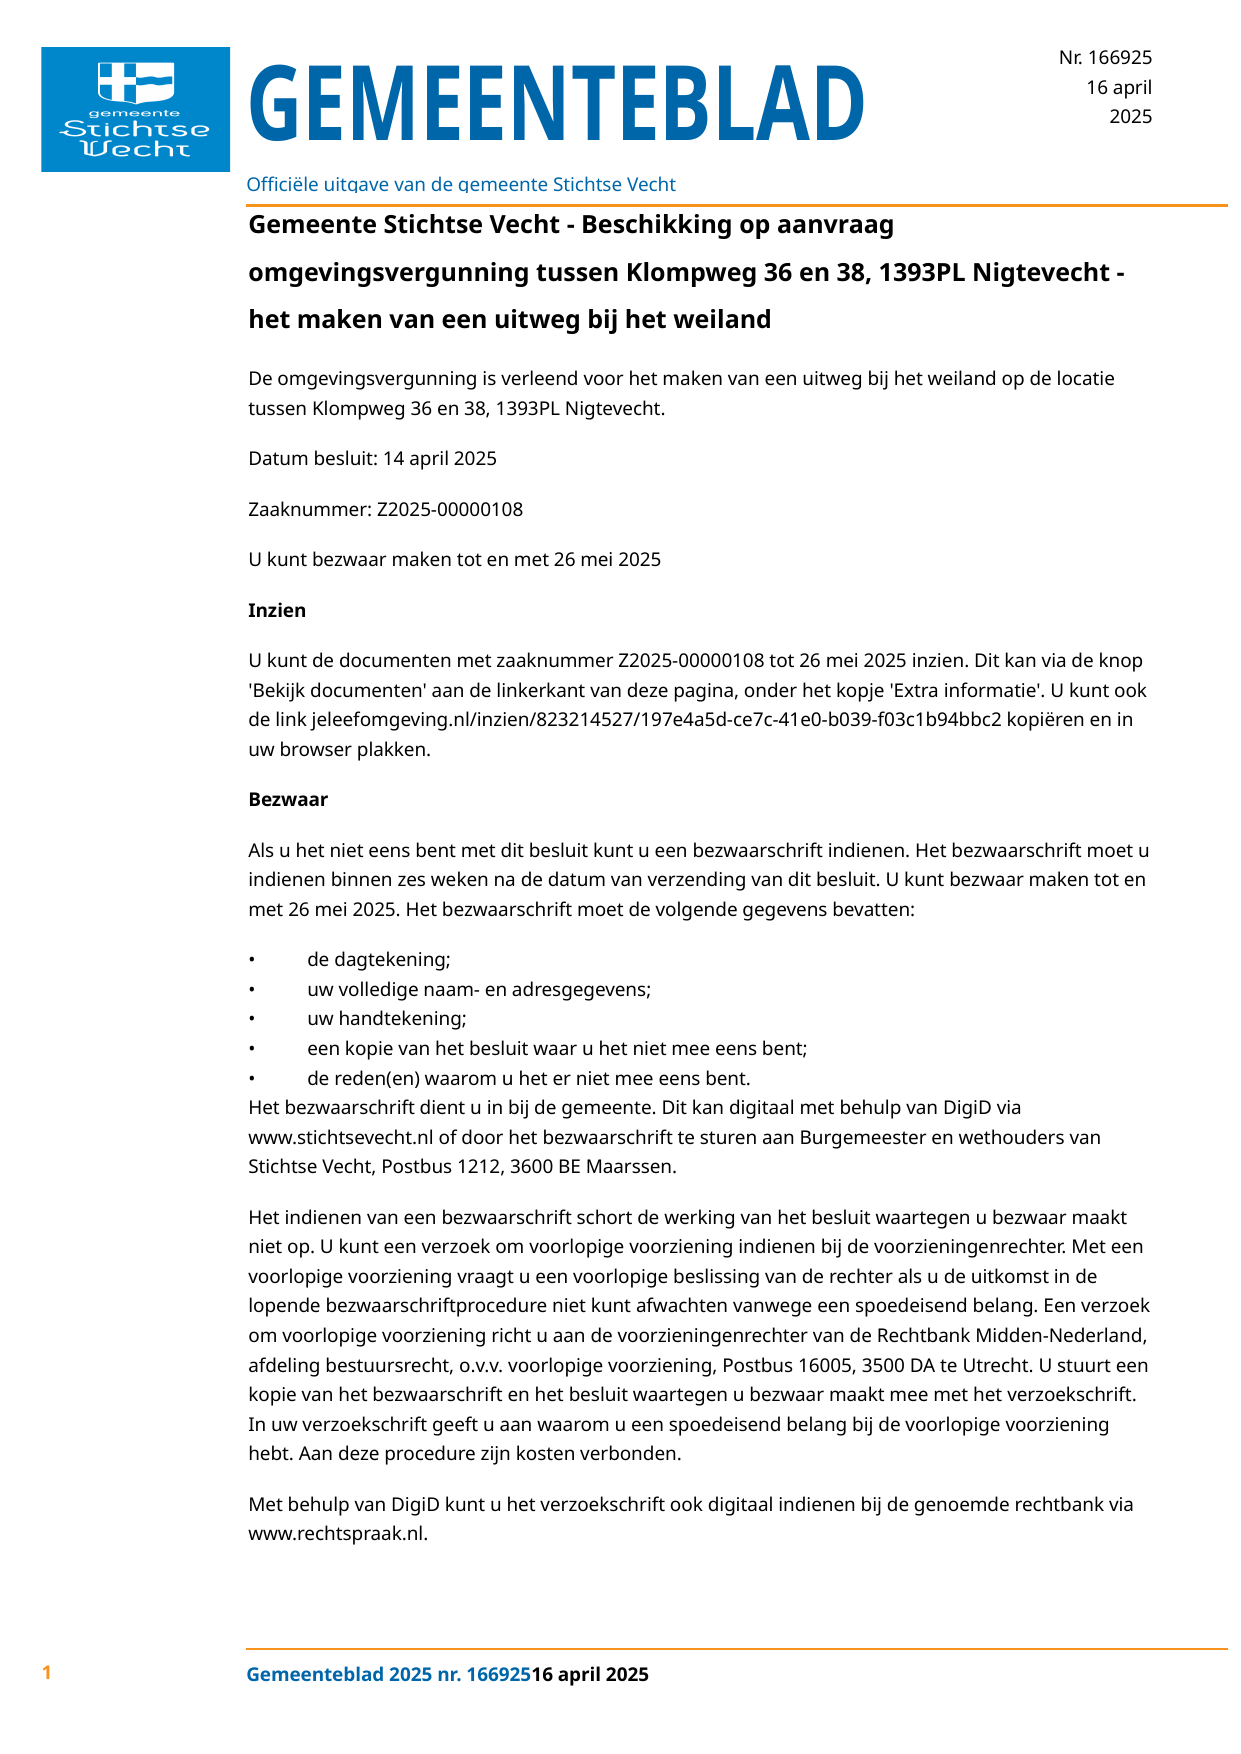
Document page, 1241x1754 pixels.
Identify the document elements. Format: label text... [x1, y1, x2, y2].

text Als u het niet eens bent met dit besluit kunt u een bezwaarschrift indienen. Het bezwaarschrift moet u indienen binnen zes weken na de datum van verzending van dit besluit. U kunt bezwaar maken tot en met 26 mei 2025. Het bezwaarschrift moet de volgende gegevens bevatten: [248, 837, 1152, 922]
text Datum besluit: 14 april 2025 [248, 446, 1152, 471]
text Zaaknummer: Z2025-00000108 [248, 496, 1152, 522]
text Bezwaar [248, 786, 1152, 812]
text Het bezwaarschrift dient u in bij de gemeente. Dit kan digitaal met behulp van DigiD via www.stichtsevecht.nl of door het bezwaarschrift te sturen aan Burgemeester en wethouders van Stichtse Vecht, Postbus 1212, 3600 BE Maarssen. [248, 1094, 1152, 1179]
picture [99, 63, 135, 101]
text U kunt bezwaar maken tot en met 26 mei 2025 [248, 546, 1152, 572]
list een kopie van het besluit waar u het niet mee eens bent; [248, 1035, 1152, 1061]
list de reden(en) waarom u het er niet mee eens bent. [248, 1065, 1152, 1090]
text De omgevingsvergunning is verleend voor het maken van een uitweg bij het weiland op de locatie tussen Klompweg 36 en 38, 1393PL Nigtevecht. [248, 366, 1152, 421]
text Met behulp van DigiD kunt u het verzoekschrift ook digitaal indienen bij de genoemde rechtbank via www.rechtspraak.nl. [248, 1491, 1152, 1546]
list uw volledige naam- en adresgegevens; [248, 976, 1152, 1002]
list de dagtekening; [248, 946, 1152, 972]
text Inzien [248, 597, 1152, 622]
text Gemeente Stichtse Vecht - Beschikking op aanvraag omgevingsvergunning tussen Klompweg 36 en 38, 1393PL Nigtevecht - het maken van een uitweg bij het weiland [248, 207, 1152, 336]
list uw handtekening; [248, 1006, 1152, 1031]
text Het indienen van een bezwaarschrift schort de werking van het besluit waartegen u bezwaar maakt niet op. U kunt een verzoek om voorlopige voorziening indienen bij de voorzieningenrechter. Met een voorlopige voorziening vraagt u een voorlopige beslissing van de rechter als u de uitkomst in de lopende bezwaarschriftprocedure niet kunt afwachten vanwege een spoedeisend belang. Een verzoek om voorlopige voorziening richt u aan de voorzieningenrechter van de Rechtbank Midden-Nederland, afdeling bestuursrecht, o.v.v. voorlopige voorziening, Postbus 16005, 3500 DA te Utrecht. U stuurt een kopie van het bezwaarschrift en het besluit waartegen u bezwaar maakt mee met het verzoekschrift. In uw verzoekschrift geeft u aan waarom u een spoedeisend belang bij de voorlopige voorziening hebt. Aan deze procedure zijn kosten verbonden. [248, 1204, 1152, 1466]
picture [137, 63, 174, 103]
text U kunt de documenten met zaaknummer Z2025-00000108 tot 26 mei 2025 inzien. Dit kan via de knop 'Bekijk documenten' aan de linkerkant van deze pagina, onder het kopje 'Extra informatie'. U kunt ook de link jeleefomgeving.nl/inzien/823214527/197e4a5d-ce7c-41e0-b039-f03c1b94bbc2 kopiëren en in uw browser plakken. [248, 647, 1152, 762]
